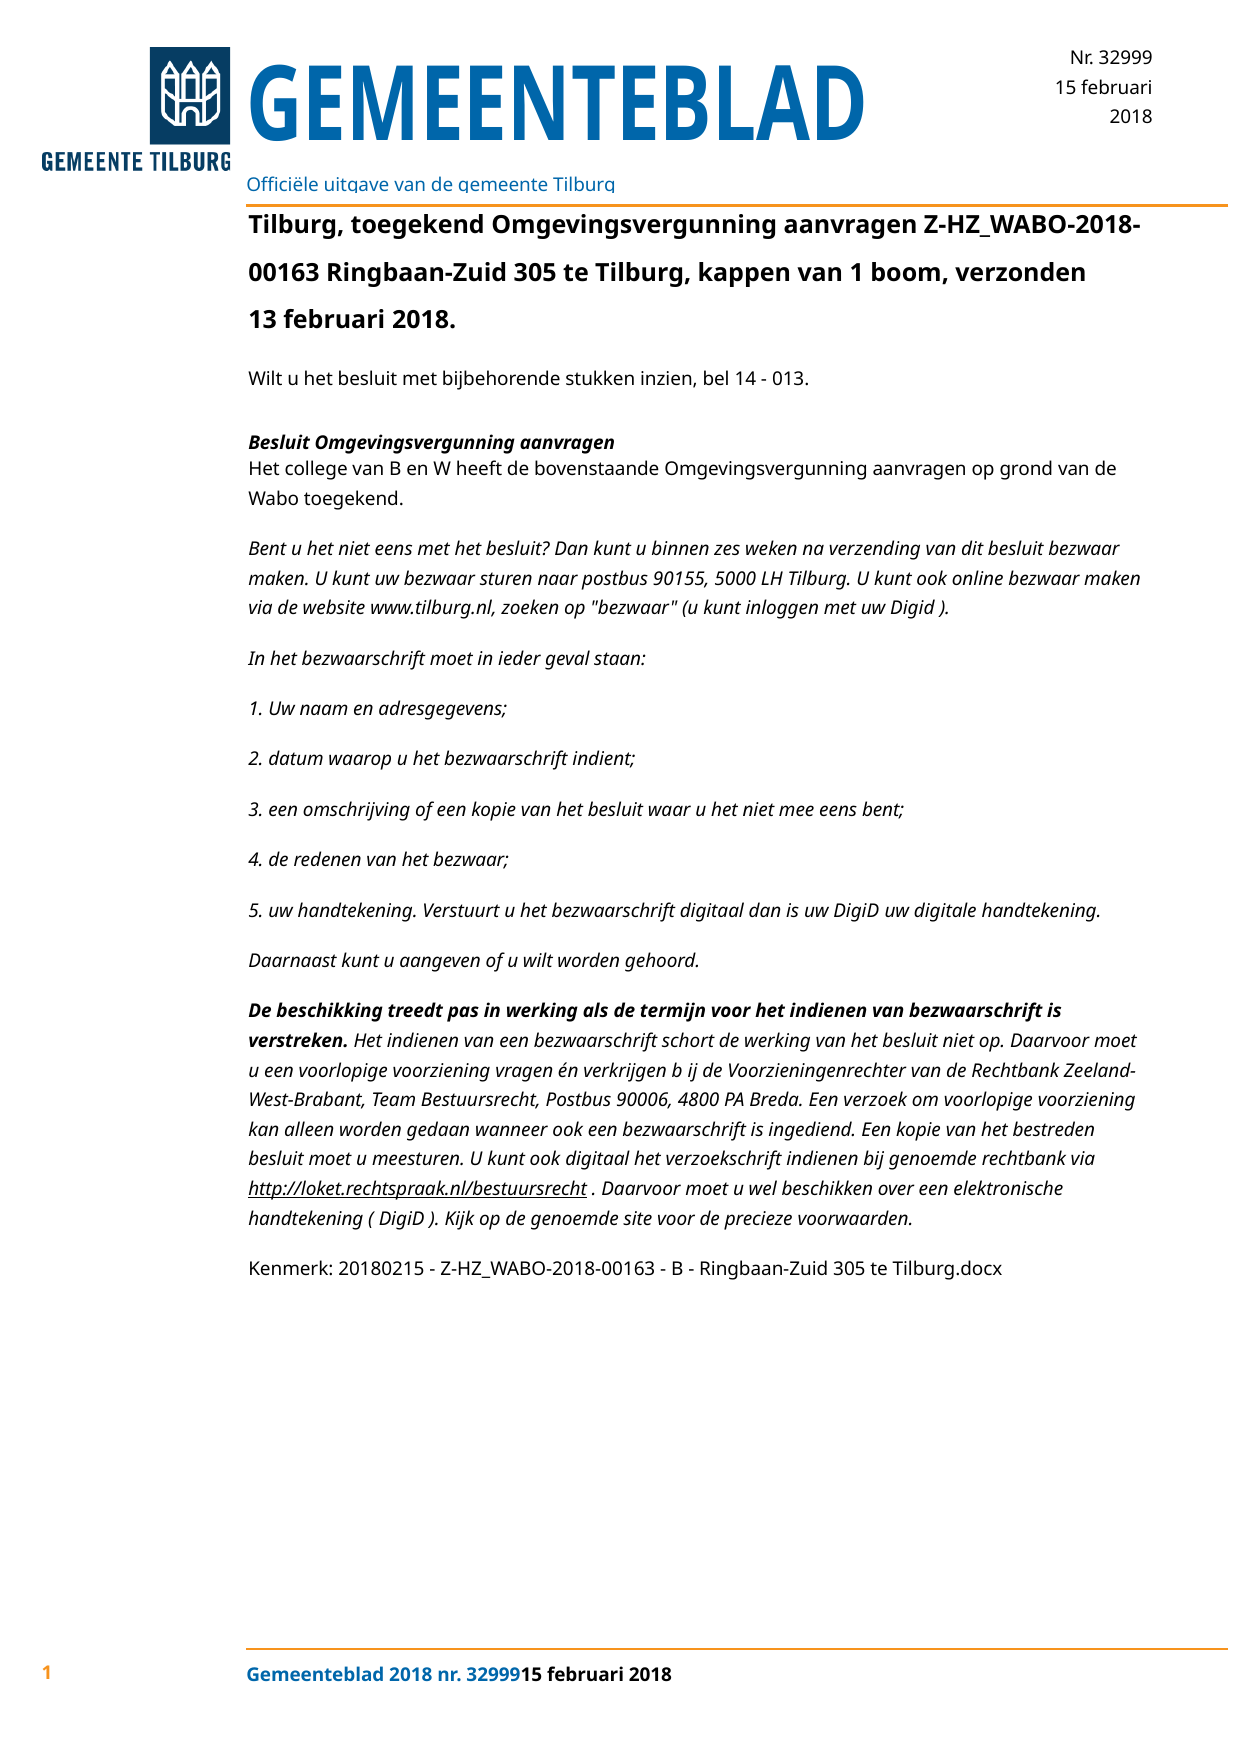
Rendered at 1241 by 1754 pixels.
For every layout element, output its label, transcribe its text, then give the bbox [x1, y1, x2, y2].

text De beschikking treedt pas in werking als de termijn voor het indienen van bezwaarschrift is verstreken. Het indienen van een bezwaarschrift schort de werking van het besluit niet op. Daarvoor moet u een voorlopige voorziening vragen én verkrijgen b ij de Voorzieningenrechter van de Rechtbank Zeeland-West-Brabant, Team Bestuursrecht, Postbus 90006, 4800 PA Breda. Een verzoek om voorlopige voorziening kan alleen worden gedaan wanneer ook een bezwaarschrift is ingediend. Een kopie van het bestreden besluit moet u meesturen. U kunt ook digitaal het verzoekschrift indienen bij genoemde rechtbank via http://loket.rechtspraak.nl/bestuursrecht . Daarvoor moet u wel beschikken over een elektronische handtekening ( DigiD ). Kijk op de genoemde site voor de precieze voorwaarden. [248, 998, 1152, 1231]
text Besluit Omgevingsvergunning aanvragen [248, 429, 1152, 455]
text Bent u het niet eens met het besluit? Dan kunt u binnen zes weken na verzending van dit besluit bezwaar maken. U kunt uw bezwaar sturen naar postbus 90155, 5000 LH Tilburg. U kunt ook online bezwaar maken via de website www.tilburg.nl, zoeken op "bezwaar" (u kunt inloggen met uw Digid ). [248, 535, 1152, 620]
text 4. de redenen van het bezwaar; [248, 846, 1152, 872]
text Tilburg, toegekend Omgevingsvergunning aanvragen Z-HZ_WABO-2018-00163 Ringbaan-Zuid 305 te Tilburg, kappen van 1 boom, verzonden 13 februari 2018. [248, 207, 1152, 336]
text 2. datum waarop u het bezwaarschrift indient; [248, 746, 1152, 771]
text In het bezwaarschrift moet in ieder geval staan: [248, 645, 1152, 671]
text 1. Uw naam en adresgegevens; [248, 695, 1152, 721]
text 3. een omschrijving of een kopie van het besluit waar u het niet mee eens bent; [248, 796, 1152, 822]
picture [41, 47, 231, 172]
text Kenmerk: 20180215 - Z-HZ_WABO-2018-00163 - B - Ringbaan-Zuid 305 te Tilburg.docx [248, 1255, 1152, 1281]
text 5. uw handtekening. Verstuurt u het bezwaarschrift digitaal dan is uw DigiD uw digitale handtekening. [248, 897, 1152, 923]
text Daarnaast kunt u aangeven of u wilt worden gehoord. [248, 947, 1152, 973]
text Wilt u het besluit met bijbehorende stukken inzien, bel 14 - 013. [248, 366, 1152, 391]
text Het college van B en W heeft de bovenstaande Omgevingsvergunning aanvragen op grond van de Wabo toegekend. [248, 455, 1152, 511]
